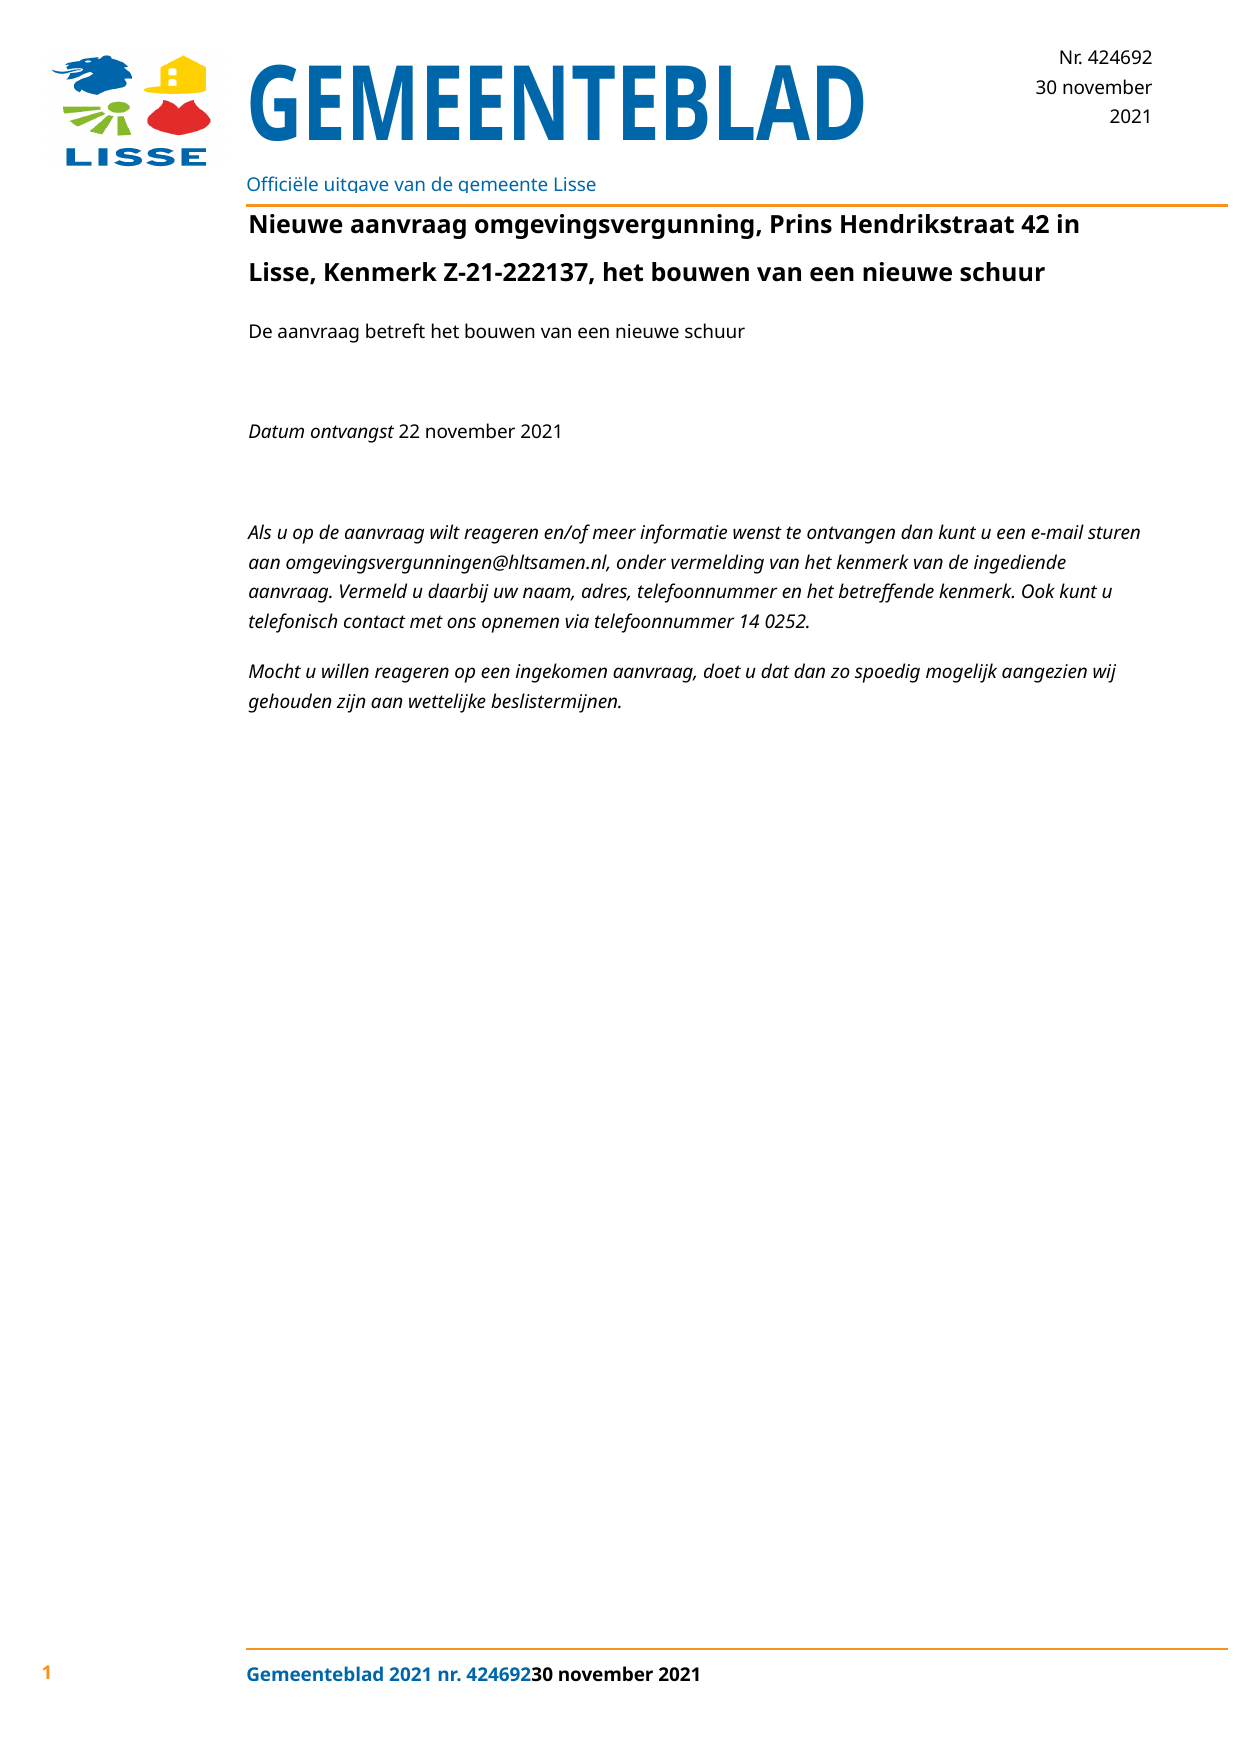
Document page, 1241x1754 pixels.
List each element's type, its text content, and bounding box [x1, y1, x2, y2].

text De aanvraag betreft het bouwen van een nieuwe schuur [248, 318, 1152, 344]
text Mocht u willen reageren op een ingekomen aanvraag, doet u dat dan zo spoedig mogelijk aangezien wij gehouden zijn aan wettelijke beslistermijnen. [248, 659, 1152, 714]
text Nieuwe aanvraag omgevingsvergunning, Prins Hendrikstraat 42 in Lisse, Kenmerk Z-21-222137, het bouwen van een nieuwe schuur [248, 207, 1152, 288]
text Als u op de aanvraag wilt reageren en/of meer informatie wenst te ontvangen dan kunt u een e-mail sturen aan omgevingsvergunningen@hltsamen.nl, onder vermelding van het kenmerk van de ingediende aanvraag. Vermeld u daarbij uw naam, adres, telefoonnummer en het betreffende kenmerk. Ook kunt u telefonisch contact met ons opnemen via telefoonnummer 14 0252. [248, 519, 1152, 634]
text Datum ontvangst 22 november 2021 [248, 419, 1152, 444]
picture [41, 47, 231, 172]
